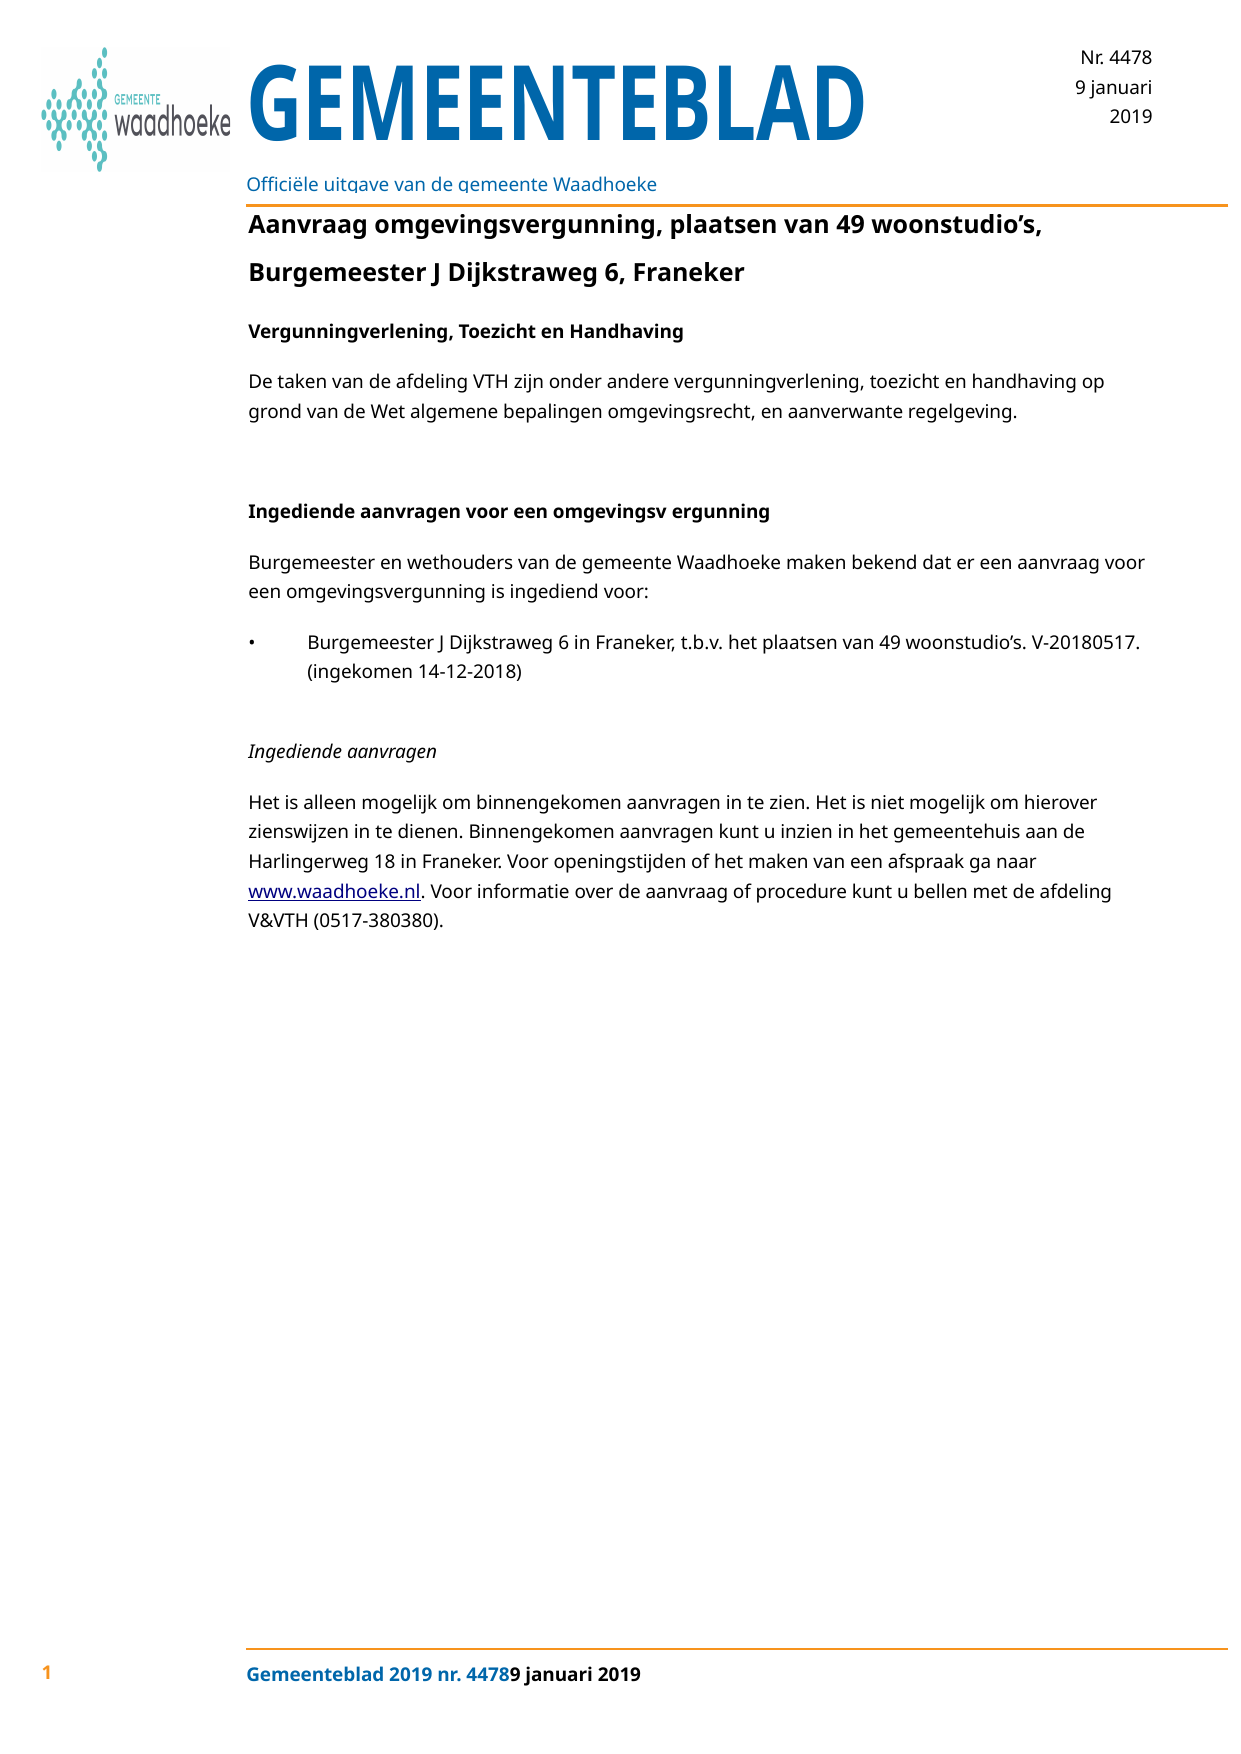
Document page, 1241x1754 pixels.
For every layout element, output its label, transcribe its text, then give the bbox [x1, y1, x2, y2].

text Ingediende aanvragen [248, 739, 1152, 764]
text Burgemeester en wethouders van de gemeente Waadhoeke maken bekend dat er een aanvraag voor een omgevingsvergunning is ingediend voor: [248, 549, 1152, 604]
text Vergunningverlening, Toezicht en Handhaving [248, 318, 1152, 344]
text Het is alleen mogelijk om binnengekomen aanvragen in te zien. Het is niet mogelijk om hierover zienswijzen in te dienen. Binnengekomen aanvragen kunt u inzien in het gemeentehuis aan de Harlingerweg 18 in Franeker. Voor openingstijden of het maken van een afspraak ga naar www.waadhoeke.nl. Voor informatie over de aanvraag of procedure kunt u bellen met de afdeling V&VTH (0517-380380). [248, 789, 1152, 933]
picture [41, 47, 231, 172]
list Burgemeester J Dijkstraweg 6 in Franeker, t.b.v. het plaatsen van 49 woonstudio’s. V-20180517. (ingekomen 14-12-2018) [248, 629, 1152, 684]
text Aanvraag omgevingsvergunning, plaatsen van 49 woonstudio’s, Burgemeester J Dijkstraweg 6, Franeker [248, 207, 1152, 288]
text De taken van de afdeling VTH zijn onder andere vergunningverlening, toezicht en handhaving op grond van de Wet algemene bepalingen omgevingsrecht, en aanverwante regelgeving. [248, 368, 1152, 424]
text Ingediende aanvragen voor een omgevingsv ergunning [248, 499, 1152, 524]
